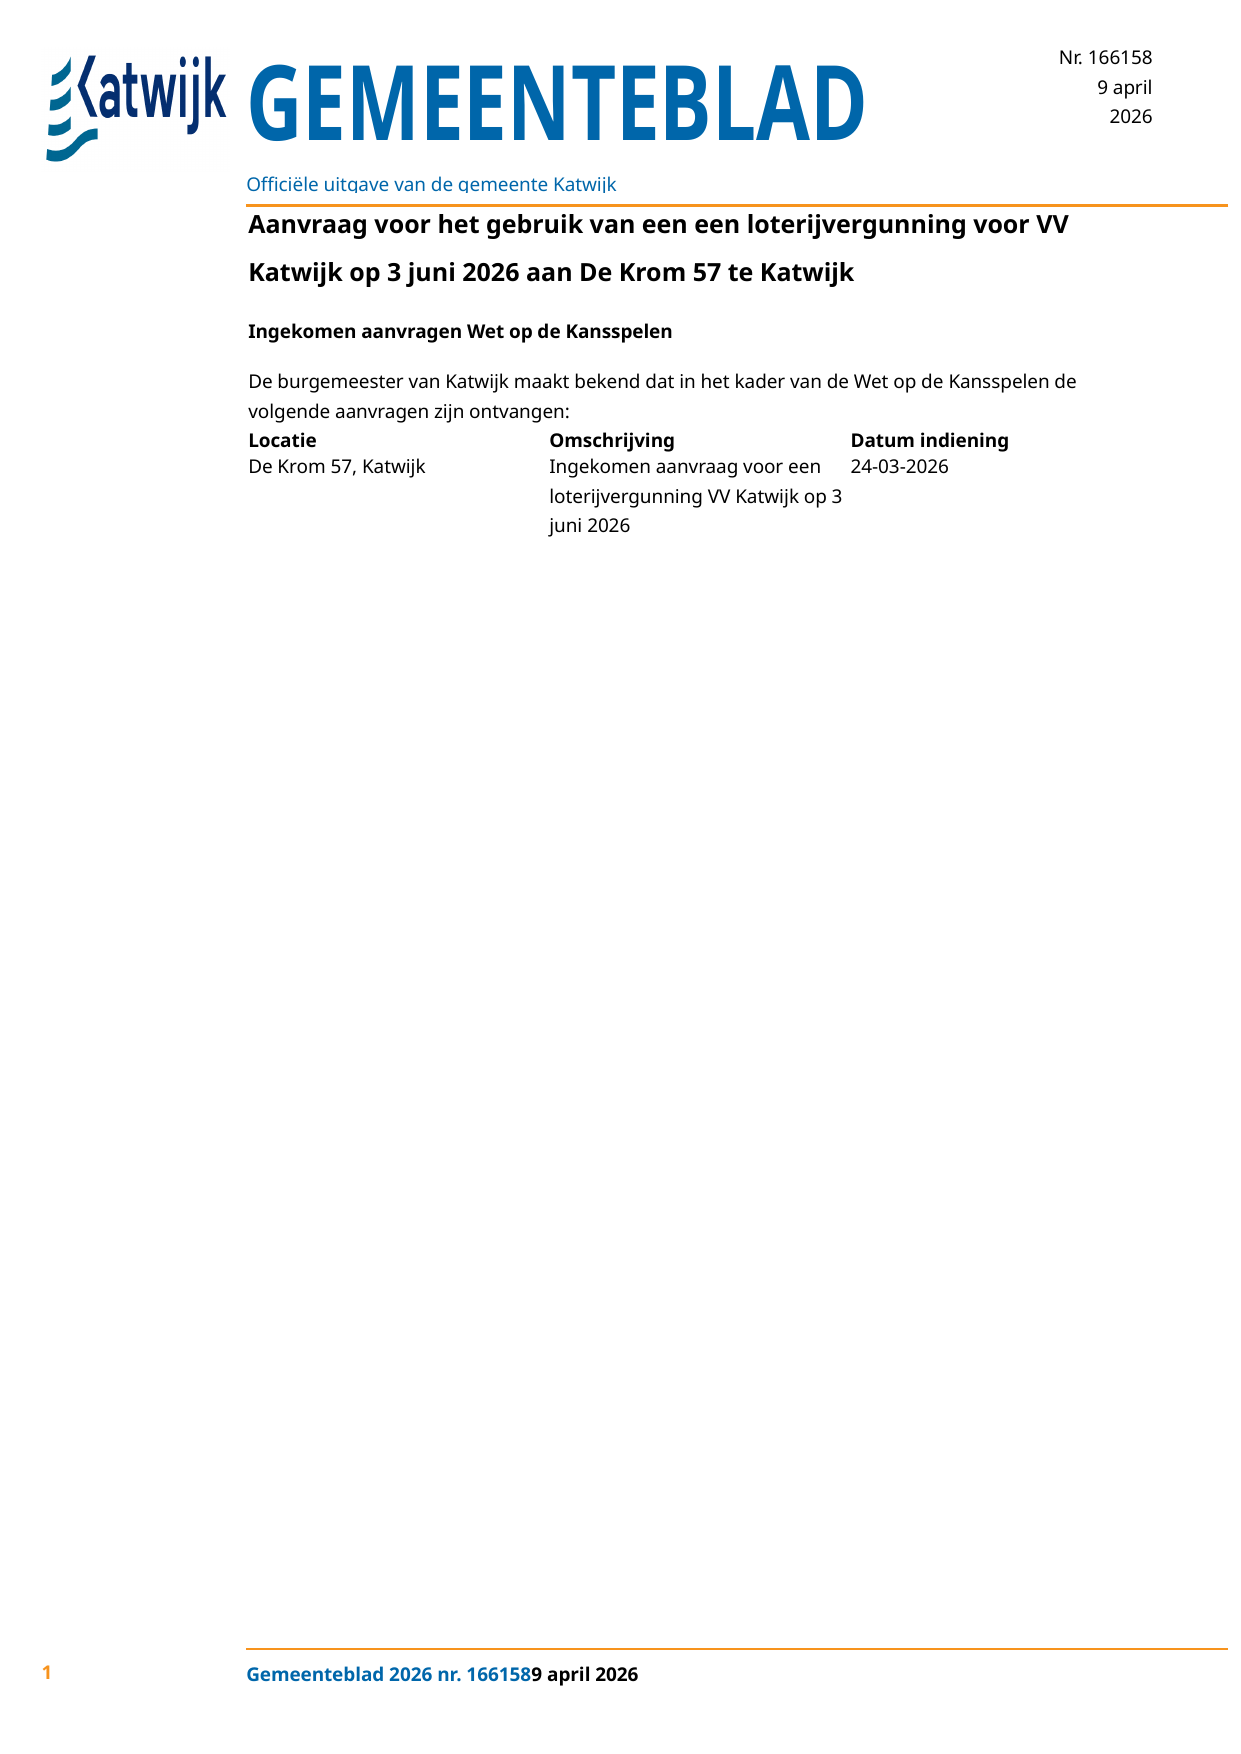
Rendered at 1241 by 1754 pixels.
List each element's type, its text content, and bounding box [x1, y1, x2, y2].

text Aanvraag voor het gebruik van een een loterijvergunning voor VV Katwijk op 3 juni 2026 aan De Krom 57 te Katwijk [248, 207, 1152, 288]
table_header Datum indiening [850, 428, 1152, 453]
picture [41, 47, 231, 172]
table_cell De Krom 57, Katwijk [248, 453, 549, 538]
table_header Locatie [248, 428, 549, 453]
table_cell Ingekomen aanvraag voor een loterijvergunning VV Katwijk op 3 juni 2026 [549, 453, 850, 538]
text Ingekomen aanvragen Wet op de Kansspelen [248, 318, 1152, 344]
text De burgemeester van Katwijk maakt bekend dat in het kader van de Wet op de Kansspelen de volgende aanvragen zijn ontvangen: [248, 368, 1152, 424]
table_cell 24-03-2026 [850, 453, 1152, 538]
table_header Omschrijving [549, 428, 850, 453]
